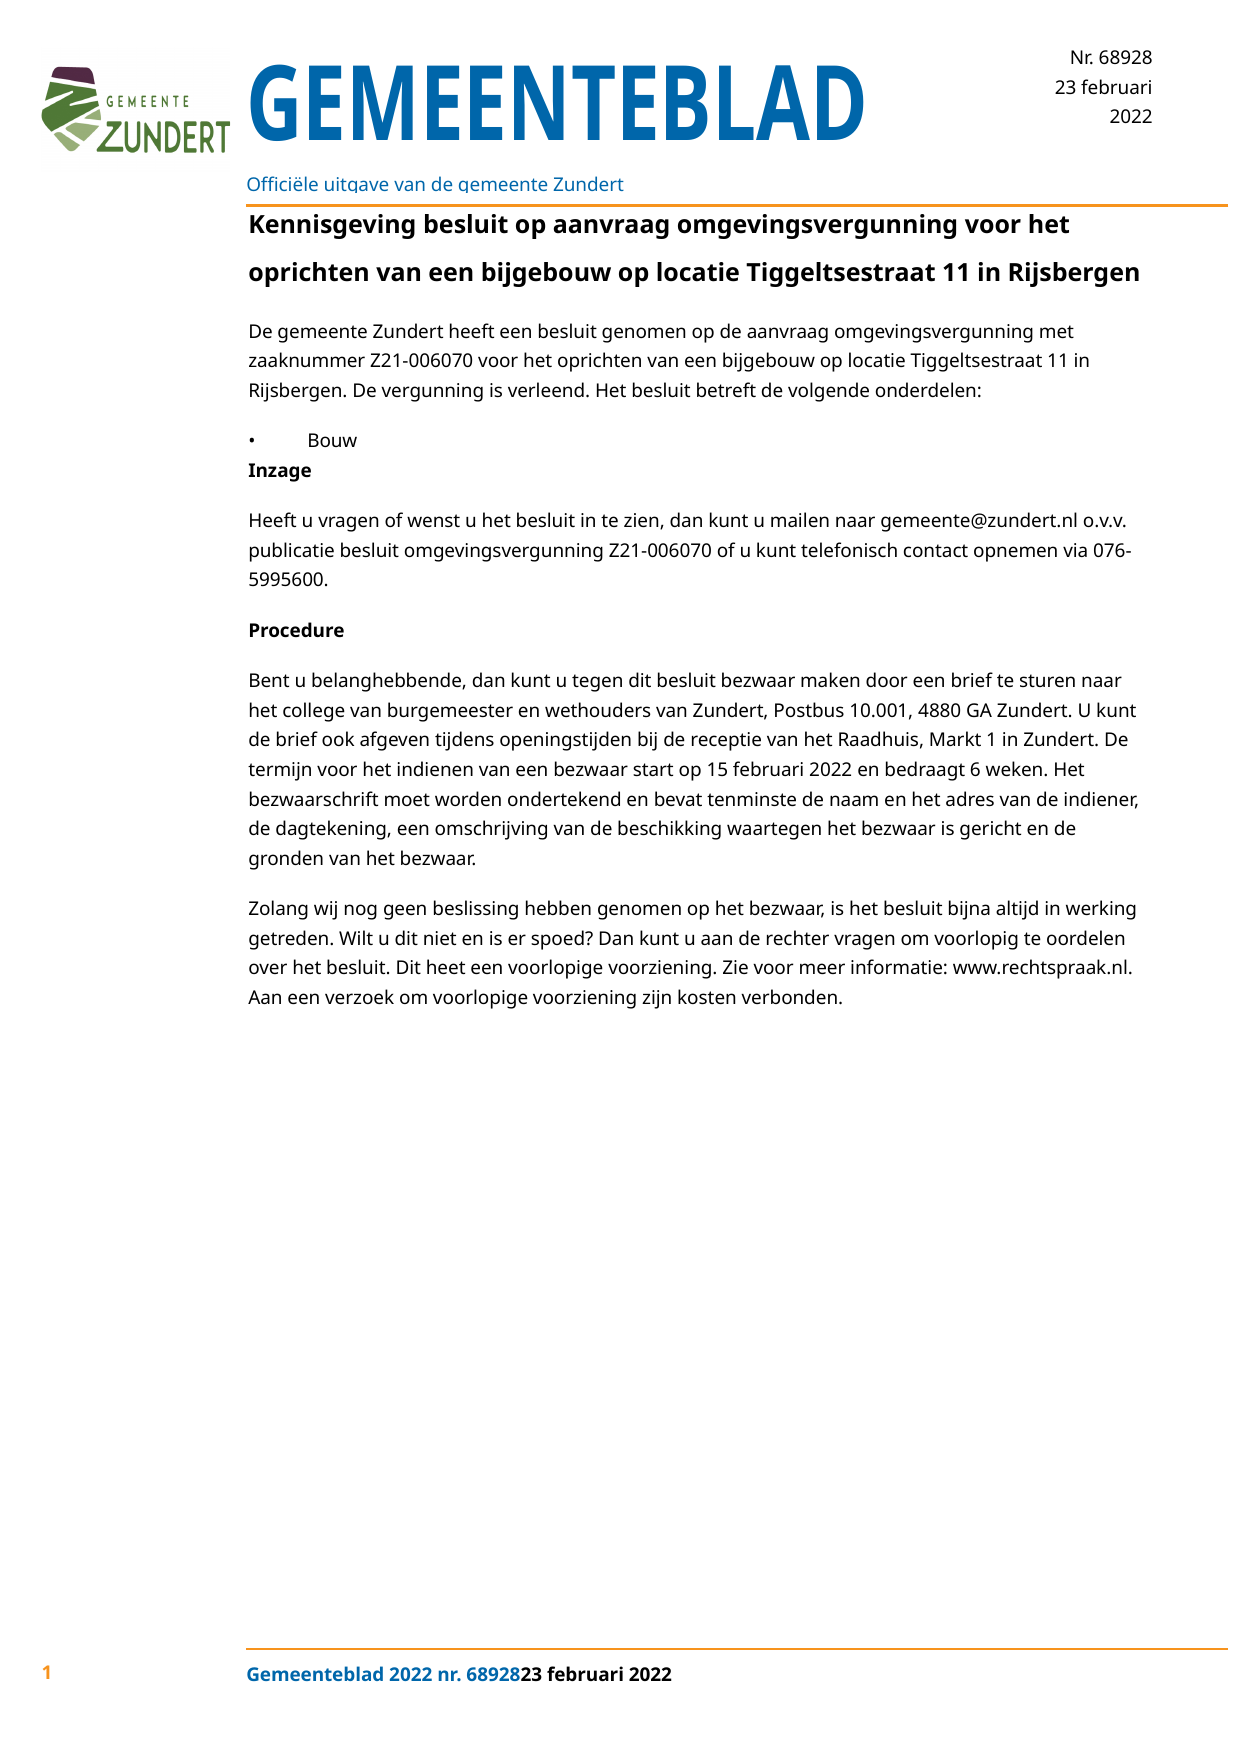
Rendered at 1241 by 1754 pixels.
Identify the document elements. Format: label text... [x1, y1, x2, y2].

picture [41, 47, 231, 172]
text Procedure [248, 617, 1152, 643]
text Inzage [248, 457, 1152, 483]
text Bent u belanghebbende, dan kunt u tegen dit besluit bezwaar maken door een brief te sturen naar het college van burgemeester en wethouders van Zundert, Postbus 10.001, 4880 GA Zundert. U kunt de brief ook afgeven tijdens openingstijden bij de receptie van het Raadhuis, Markt 1 in Zundert. De termijn voor het indienen van een bezwaar start op 15 februari 2022 en bedraagt 6 weken. Het bezwaarschrift moet worden ondertekend en bevat tenminste de naam en het adres van de indiener, de dagtekening, een omschrijving van de beschikking waartegen het bezwaar is gericht en de gronden van het bezwaar. [248, 667, 1152, 871]
list Bouw [248, 427, 1152, 453]
text Kennisgeving besluit op aanvraag omgevingsvergunning voor het oprichten van een bijgebouw op locatie Tiggeltsestraat 11 in Rijsbergen [248, 207, 1152, 288]
text De gemeente Zundert heeft een besluit genomen op de aanvraag omgevingsvergunning met zaaknummer Z21-006070 voor het oprichten van een bijgebouw op locatie Tiggeltsestraat 11 in Rijsbergen. De vergunning is verleend. Het besluit betreft de volgende onderdelen: [248, 318, 1152, 403]
text Heeft u vragen of wenst u het besluit in te zien, dan kunt u mailen naar gemeente@zundert.nl o.v.v. publicatie besluit omgevingsvergunning Z21-006070 of u kunt telefonisch contact opnemen via 076-5995600. [248, 507, 1152, 592]
text Zolang wij nog geen beslissing hebben genomen op het bezwaar, is het besluit bijna altijd in werking getreden. Wilt u dit niet en is er spoed? Dan kunt u aan de rechter vragen om voorlopig te oordelen over het besluit. Dit heet een voorlopige voorziening. Zie voor meer informatie: www.rechtspraak.nl. Aan een verzoek om voorlopige voorziening zijn kosten verbonden. [248, 895, 1152, 1010]
